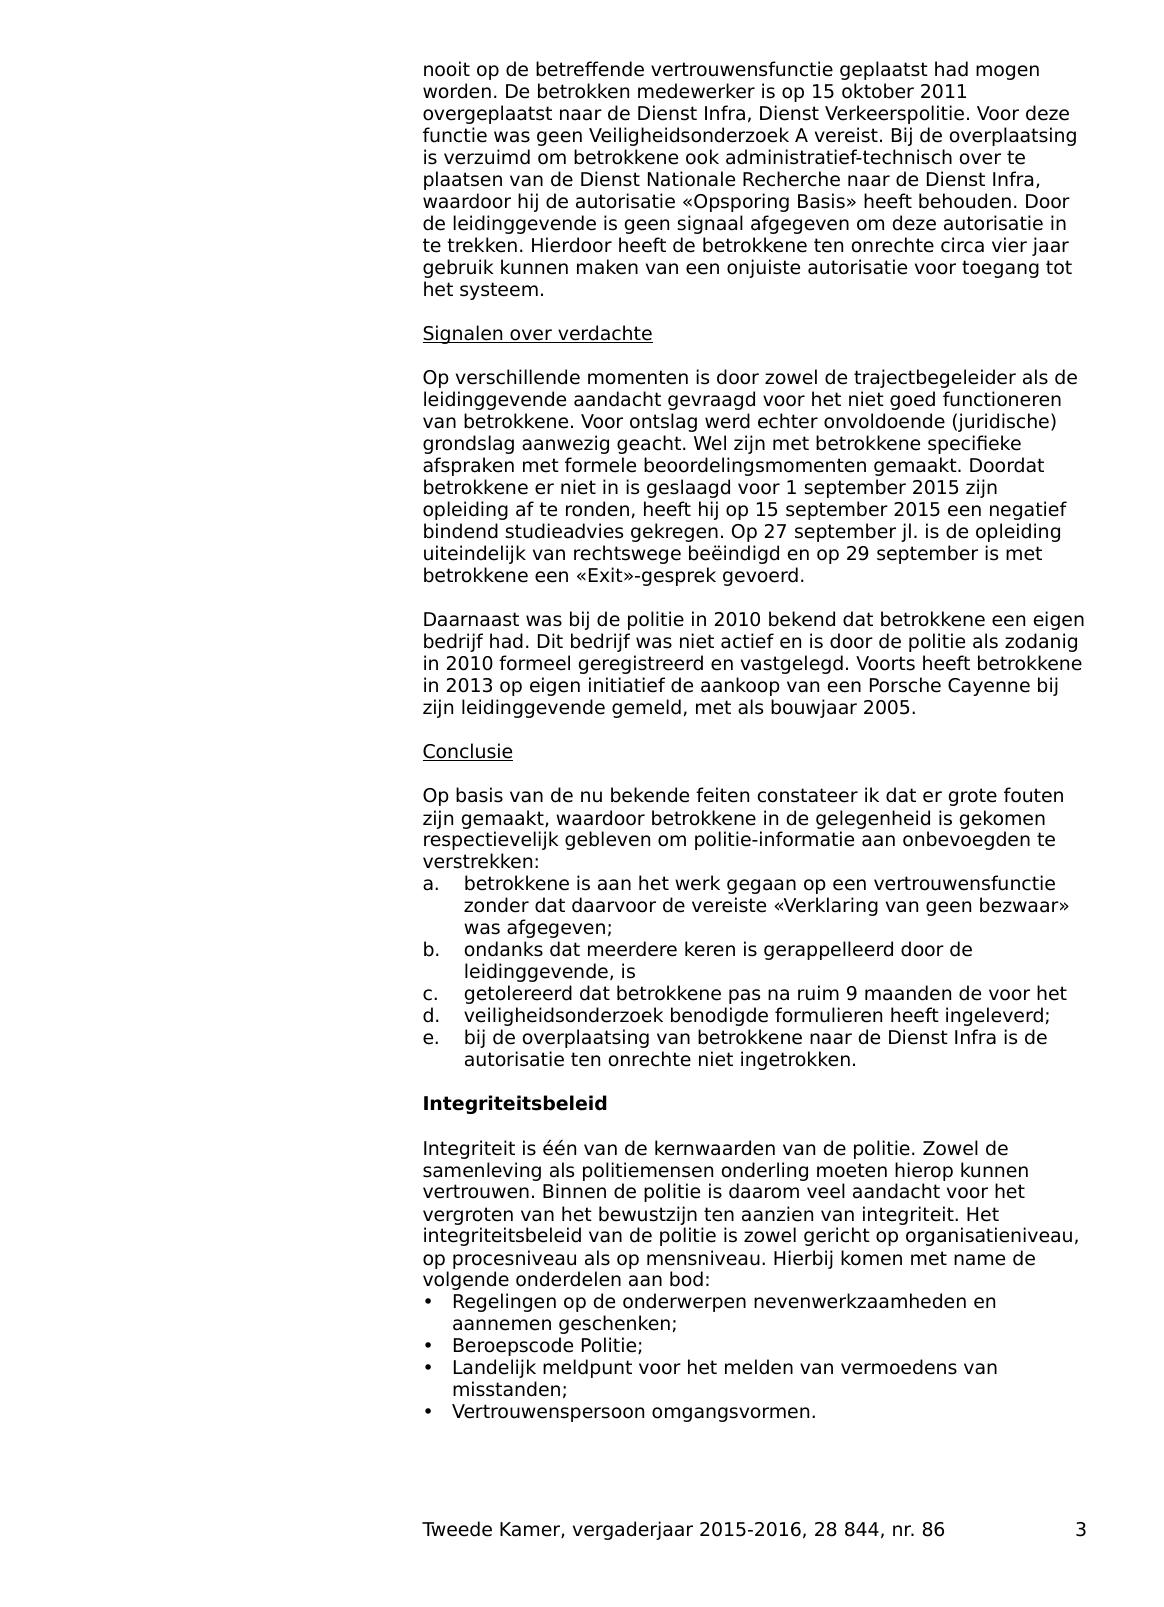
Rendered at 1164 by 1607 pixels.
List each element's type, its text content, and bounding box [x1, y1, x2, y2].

text d. veiligheidsonderzoek benodigde formulieren heeft ingeleverd; [422, 1005, 1087, 1027]
subtitle Conclusie [422, 741, 1087, 763]
text Op basis van de nu bekende feiten constateer ik dat er grote fouten zijn gemaakt, waardoor betrokkene in de gelegenheid is gekomen respectievelijk gebleven om politie-informatie aan onbevoegden te verstrekken: [422, 785, 1087, 873]
text Daarnaast was bij de politie in 2010 bekend dat betrokkene een eigen bedrijf had. Dit bedrijf was niet actief en is door de politie als zodanig in 2010 formeel geregistreerd en vastgelegd. Voorts heeft betrokkene in 2013 op eigen initiatief de aankoop van een Porsche Cayenne bij zijn leidinggevende gemeld, met als bouwjaar 2005. [422, 609, 1087, 719]
text nooit op de betreffende vertrouwensfunctie geplaatst had mogen worden. De betrokken medewerker is op 15 oktober 2011 overgeplaatst naar de Dienst Infra, Dienst Verkeerspolitie. Voor deze functie was geen Veiligheidsonderzoek A vereist. Bij de overplaatsing is verzuimd om betrokkene ook administratief-technisch over te plaatsen van de Dienst Nationale Recherche naar de Dienst Infra, waardoor hij de autorisatie «Opsporing Basis» heeft behouden. Door de leidinggevende is geen signaal afgegeven om deze autorisatie in te trekken. Hierdoor heeft de betrokkene ten onrechte circa vier jaar gebruik kunnen maken van een onjuiste autorisatie voor toegang tot het systeem. [422, 59, 1087, 301]
text • Landelijk meldpunt voor het melden van vermoedens van misstanden; [422, 1357, 1087, 1401]
text c. getolereerd dat betrokkene pas na ruim 9 maanden de voor het [422, 983, 1087, 1005]
text a. betrokkene is aan het werk gegaan op een vertrouwensfunctie zonder dat daarvoor de vereiste «Verklaring van geen bezwaar» was afgegeven; [422, 873, 1087, 939]
text Integriteit is één van de kernwaarden van de politie. Zowel de samenleving als politiemensen onderling moeten hierop kunnen vertrouwen. Binnen de politie is daarom veel aandacht voor het vergroten van het bewustzijn ten aanzien van integriteit. Het integriteitsbeleid van de politie is zowel gericht op organisatieniveau, op procesniveau als op mensniveau. Hierbij komen met name de volgende onderdelen aan bod: [422, 1137, 1087, 1291]
text • Beroepscode Politie; [422, 1335, 1087, 1357]
text b. ondanks dat meerdere keren is gerappelleerd door de leidinggevende, is [422, 939, 1087, 983]
subtitle Signalen over verdachte [422, 323, 1087, 345]
text Op verschillende momenten is door zowel de trajectbegeleider als de leidinggevende aandacht gevraagd voor het niet goed functioneren van betrokkene. Voor ontslag werd echter onvoldoende (juridische) grondslag aanwezig geacht. Wel zijn met betrokkene specifieke afspraken met formele beoordelingsmomenten gemaakt. Doordat betrokkene er niet in is geslaagd voor 1 september 2015 zijn opleiding af te ronden, heeft hij op 15 september 2015 een negatief bindend studieadvies gekregen. Op 27 september jl. is de opleiding uiteindelijk van rechtswege beëindigd en op 29 september is met betrokkene een «Exit»-gesprek gevoerd. [422, 367, 1087, 587]
text • Regelingen op de onderwerpen nevenwerkzaamheden en aannemen geschenken; [422, 1291, 1087, 1335]
text e. bij de overplaatsing van betrokkene naar de Dienst Infra is de autorisatie ten onrechte niet ingetrokken. [422, 1027, 1087, 1071]
text • Vertrouwenspersoon omgangsvormen. [422, 1401, 1087, 1423]
subtitle Integriteitsbeleid [422, 1093, 1087, 1115]
